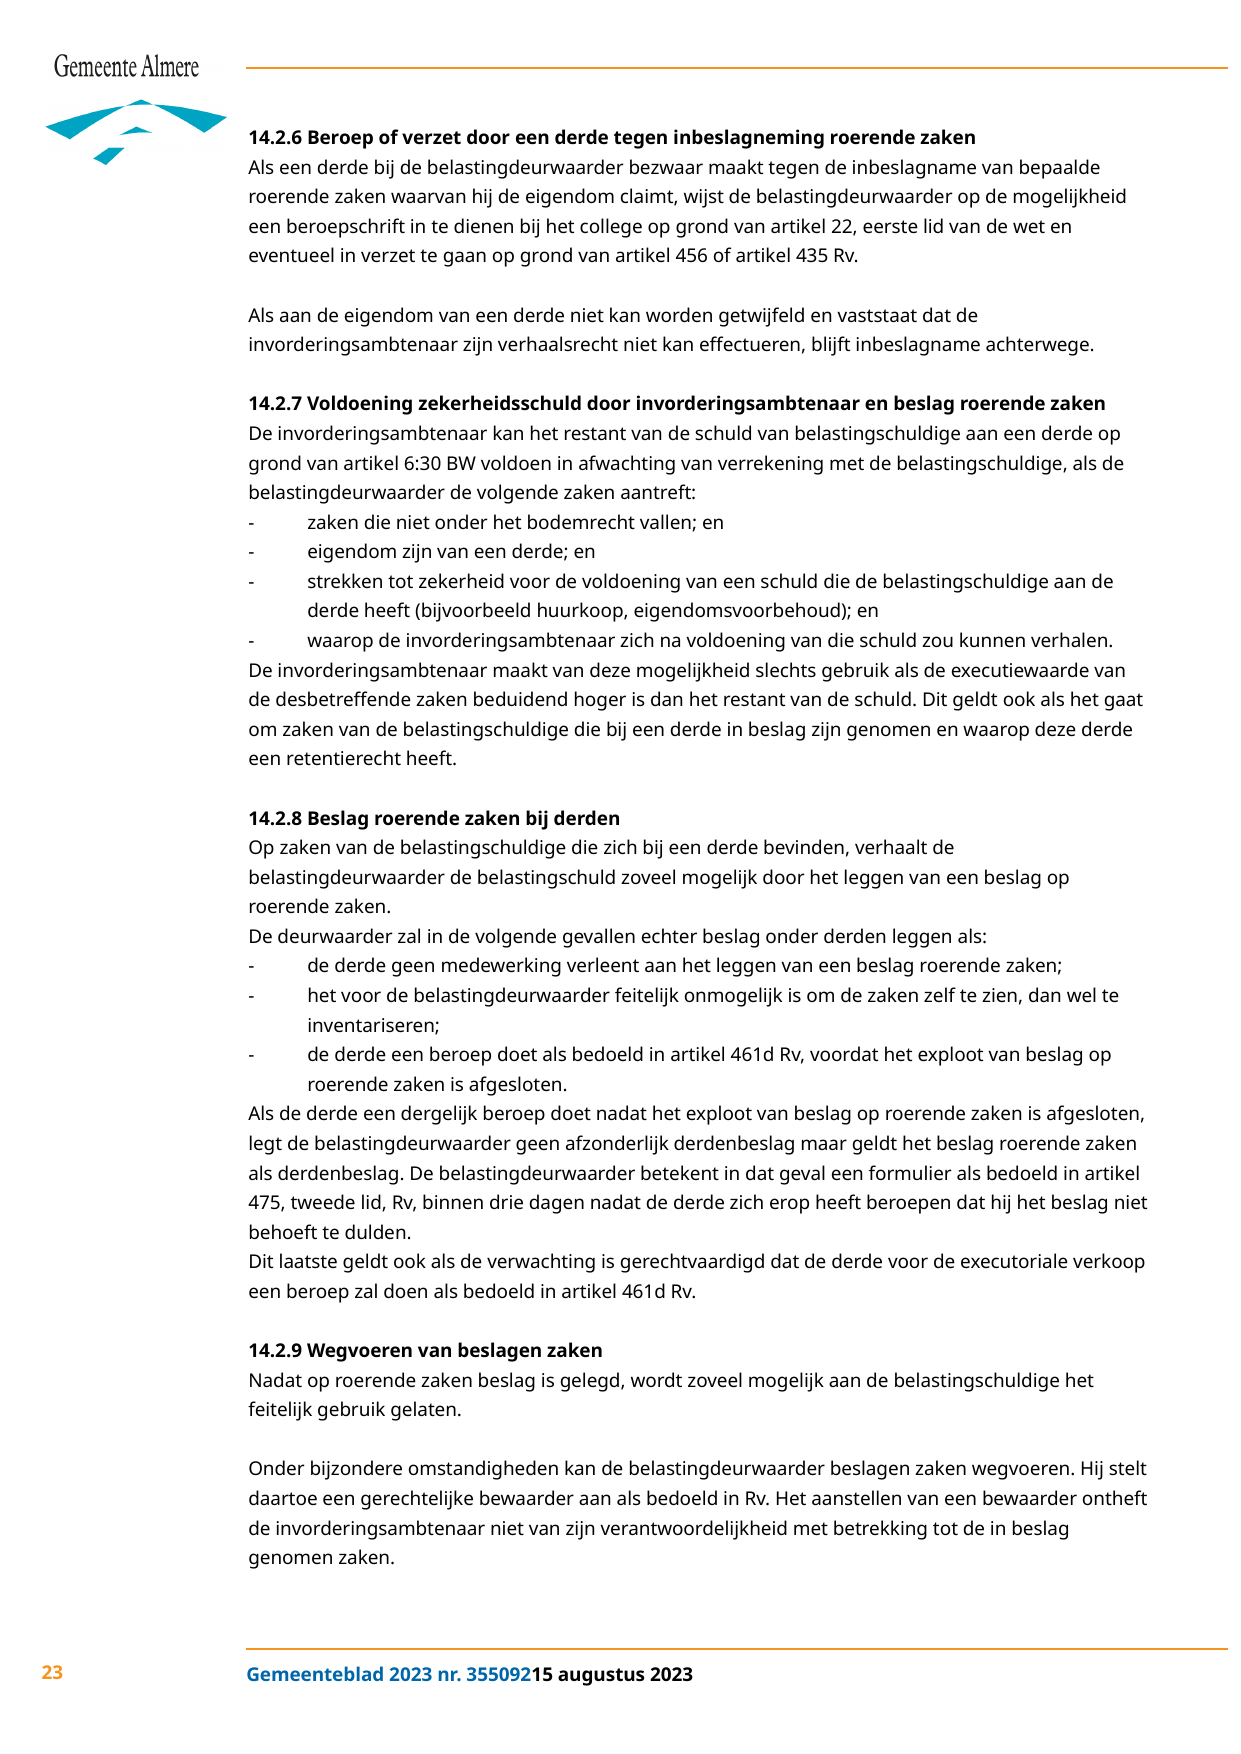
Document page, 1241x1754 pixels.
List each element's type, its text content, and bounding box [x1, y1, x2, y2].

list eigendom zijn van een derde; en [248, 538, 1152, 564]
text 14.2.7 Voldoening zekerheidsschuld door invorderingsambtenaar en beslag roerende zaken [248, 391, 1152, 416]
list de derde geen medewerking verleent aan het leggen van een beslag roerende zaken; [248, 953, 1152, 978]
picture [41, 47, 231, 172]
text Als de derde een dergelijk beroep doet nadat het exploot van beslag op roerende zaken is afgesloten, legt de belastingdeurwaarder geen afzonderlijk derdenbeslag maar geldt het beslag roerende zaken als derdenbeslag. De belastingdeurwaarder betekent in dat geval een formulier als bedoeld in artikel 475, tweede lid, Rv, binnen drie dagen nadat de derde zich erop heeft beroepen dat hij het beslag niet behoeft te dulden. [248, 1101, 1152, 1245]
text Op zaken van de belastingschuldige die zich bij een derde bevinden, verhaalt de belastingdeurwaarder de belastingschuld zoveel mogelijk door het leggen van een beslag op roerende zaken. [248, 834, 1152, 919]
text Als een derde bij de belastingdeurwaarder bezwaar maakt tegen de inbeslagname van bepaalde roerende zaken waarvan hij de eigendom claimt, wijst de belastingdeurwaarder op de mogelijkheid een beroepschrift in te dienen bij het college op grond van artikel 22, eerste lid van de wet en eventueel in verzet te gaan op grond van artikel 456 of artikel 435 Rv. [248, 154, 1152, 268]
text Als aan de eigendom van een derde niet kan worden getwijfeld en vaststaat dat de invorderingsambtenaar zijn verhaalsrecht niet kan effectueren, blijft inbeslagname achterwege. [248, 302, 1152, 357]
text 14.2.8 Beslag roerende zaken bij derden [248, 805, 1152, 831]
text De invorderingsambtenaar kan het restant van de schuld van belastingschuldige aan een derde op grond van artikel 6:30 BW voldoen in afwachting van verrekening met de belastingschuldige, als de belastingdeurwaarder de volgende zaken aantreft: [248, 420, 1152, 505]
text Dit laatste geldt ook als de verwachting is gerechtvaardigd dat de derde voor de executoriale verkoop een beroep zal doen als bedoeld in artikel 461d Rv. [248, 1248, 1152, 1304]
list de derde een beroep doet als bedoeld in artikel 461d Rv, voordat het exploot van beslag op roerende zaken is afgesloten. [248, 1041, 1152, 1097]
list waarop de invorderingsambtenaar zich na voldoening van die schuld zou kunnen verhalen. [248, 627, 1152, 653]
text Nadat op roerende zaken beslag is gelegd, wordt zoveel mogelijk aan de belastingschuldige het feitelijk gebruik gelaten. [248, 1367, 1152, 1422]
text De deurwaarder zal in de volgende gevallen echter beslag onder derden leggen als: [248, 923, 1152, 949]
text 14.2.9 Wegvoeren van beslagen zaken [248, 1337, 1152, 1363]
text 14.2.6 Beroep of verzet door een derde tegen inbeslagneming roerende zaken [248, 124, 1152, 150]
list strekken tot zekerheid voor de voldoening van een schuld die de belastingschuldige aan de derde heeft (bijvoorbeeld huurkoop, eigendomsvoorbehoud); en [248, 568, 1152, 623]
list zaken die niet onder het bodemrecht vallen; en [248, 509, 1152, 535]
list het voor de belastingdeurwaarder feitelijk onmogelijk is om de zaken zelf te zien, dan wel te inventariseren; [248, 982, 1152, 1038]
text De invorderingsambtenaar maakt van deze mogelijkheid slechts gebruik als de executiewaarde van de desbetreffende zaken beduidend hoger is dan het restant van de schuld. Dit geldt ook als het gaat om zaken van de belastingschuldige die bij een derde in beslag zijn genomen en waarop deze derde een retentierecht heeft. [248, 657, 1152, 771]
text Onder bijzondere omstandigheden kan de belastingdeurwaarder beslagen zaken wegvoeren. Hij stelt daartoe een gerechtelijke bewaarder aan als bedoeld in Rv. Het aanstellen van een bewaarder ontheft de invorderingsambtenaar niet van zijn verantwoordelijkheid met betrekking tot de in beslag genomen zaken. [248, 1456, 1152, 1570]
